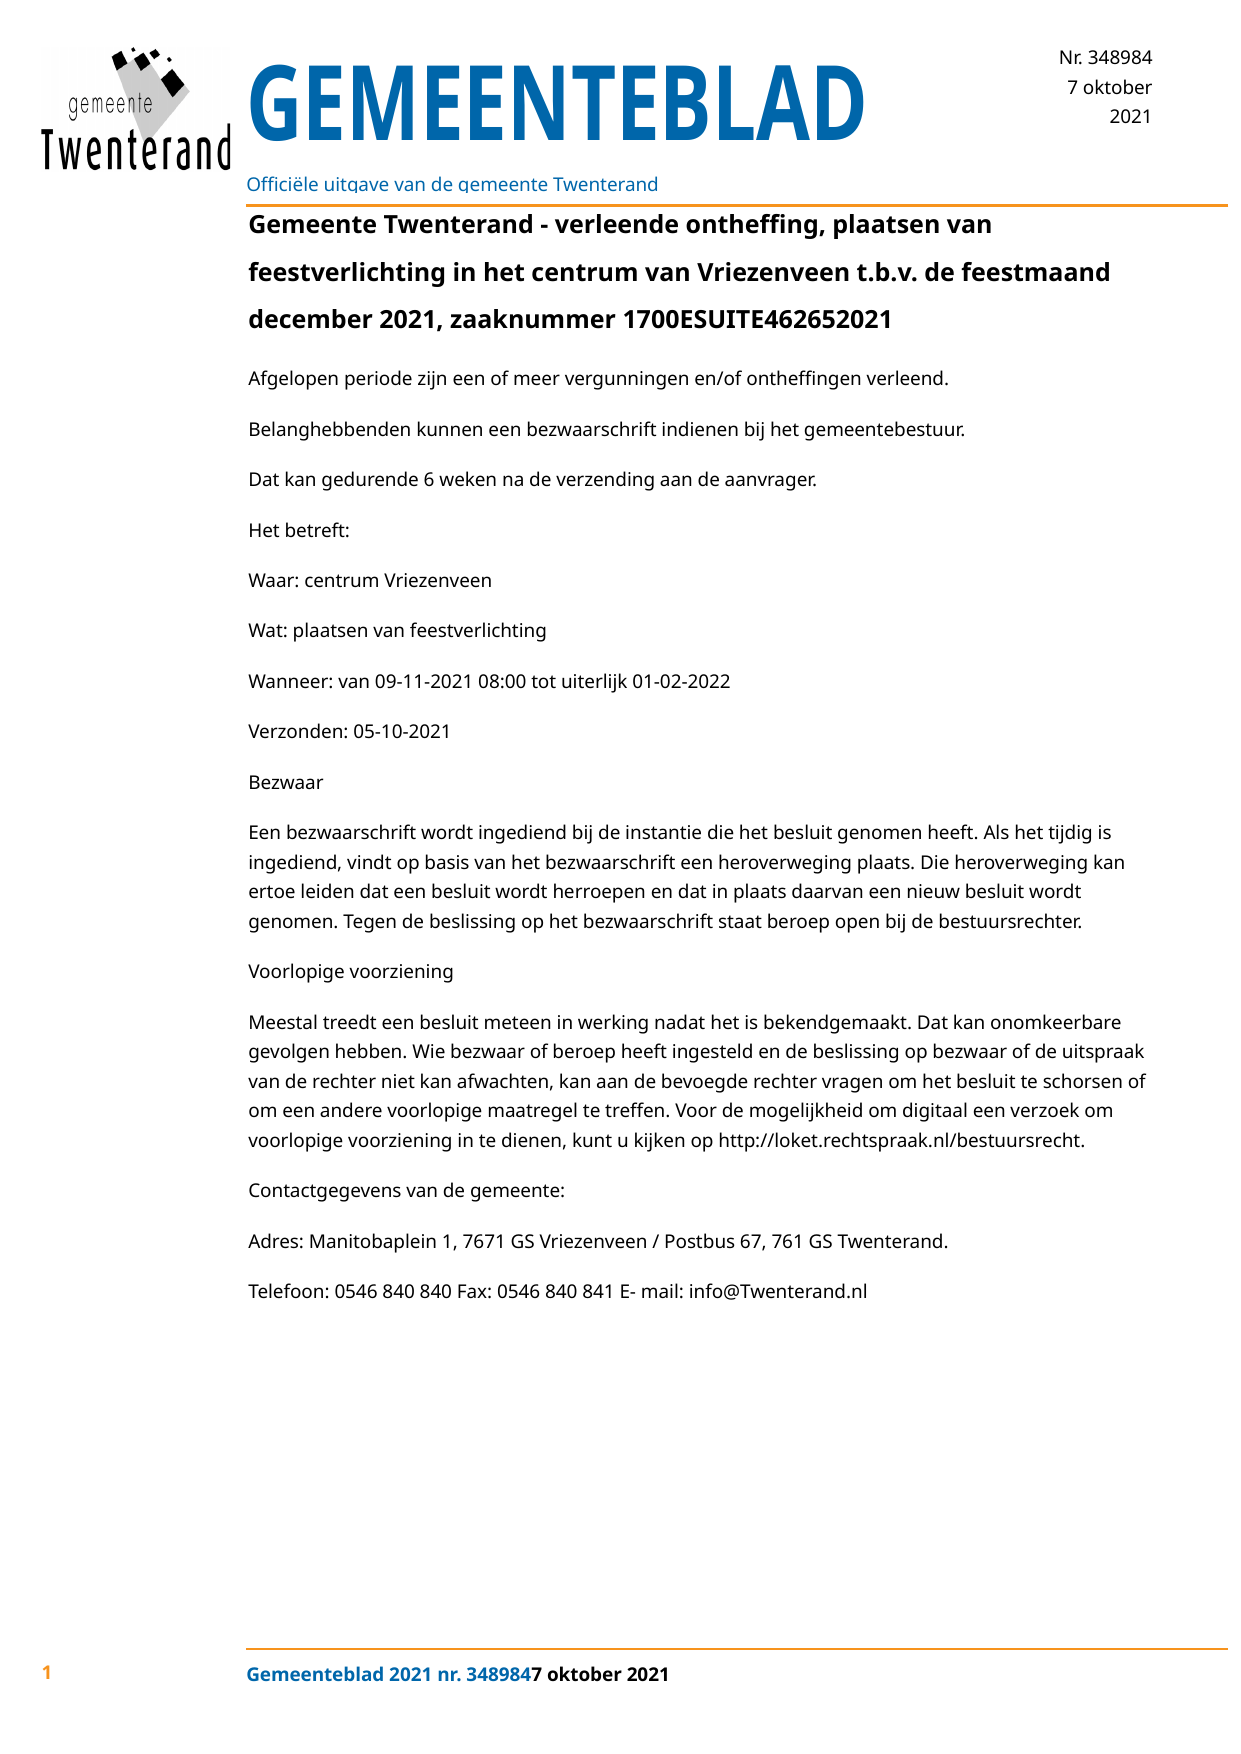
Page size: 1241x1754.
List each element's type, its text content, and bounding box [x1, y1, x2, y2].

text Een bezwaarschrift wordt ingediend bij de instantie die het besluit genomen heeft. Als het tijdig is ingediend, vindt op basis van het bezwaarschrift een heroverweging plaats. Die heroverweging kan ertoe leiden dat een besluit wordt herroepen en dat in plaats daarvan een nieuw besluit wordt genomen. Tegen de beslissing op het bezwaarschrift staat beroep open bij de bestuursrechter. [248, 819, 1152, 934]
text Het betreft: [248, 517, 1152, 542]
text Wat: plaatsen van feestverlichting [248, 618, 1152, 643]
text Adres: Manitobaplein 1, 7671 GS Vriezenveen / Postbus 67, 761 GS Twenterand. [248, 1228, 1152, 1254]
text Belanghebbenden kunnen een bezwaarschrift indienen bij het gemeentebestuur. [248, 416, 1152, 442]
text Meestal treedt een besluit meteen in werking nadat het is bekendgemaakt. Dat kan onomkeerbare gevolgen hebben. Wie bezwaar of beroep heeft ingesteld en de beslissing op bezwaar of de uitspraak van de rechter niet kan afwachten, kan aan de bevoegde rechter vragen om het besluit te schorsen of om een andere voorlopige maatregel te treffen. Voor de mogelijkheid om digitaal een verzoek om voorlopige voorziening in te dienen, kunt u kijken op http://loket.rechtspraak.nl/bestuursrecht. [248, 1009, 1152, 1153]
text Contactgegevens van de gemeente: [248, 1178, 1152, 1203]
picture [41, 47, 231, 172]
text Wanneer: van 09-11-2021 08:00 tot uiterlijk 01-02-2022 [248, 668, 1152, 694]
text Verzonden: 05-10-2021 [248, 718, 1152, 744]
text Gemeente Twenterand - verleende ontheffing, plaatsen van feestverlichting in het centrum van Vriezenveen t.b.v. de feestmaand december 2021, zaaknummer 1700ESUITE462652021 [248, 207, 1152, 336]
text Waar: centrum Vriezenveen [248, 567, 1152, 593]
text Bezwaar [248, 769, 1152, 794]
text Afgelopen periode zijn een of meer vergunningen en/of ontheffingen verleend. [248, 366, 1152, 391]
text Telefoon: 0546 840 840 Fax: 0546 840 841 E- mail: info@Twenterand.nl [248, 1278, 1152, 1304]
text Dat kan gedurende 6 weken na de verzending aan de aanvrager. [248, 466, 1152, 492]
text Voorlopige voorziening [248, 958, 1152, 984]
